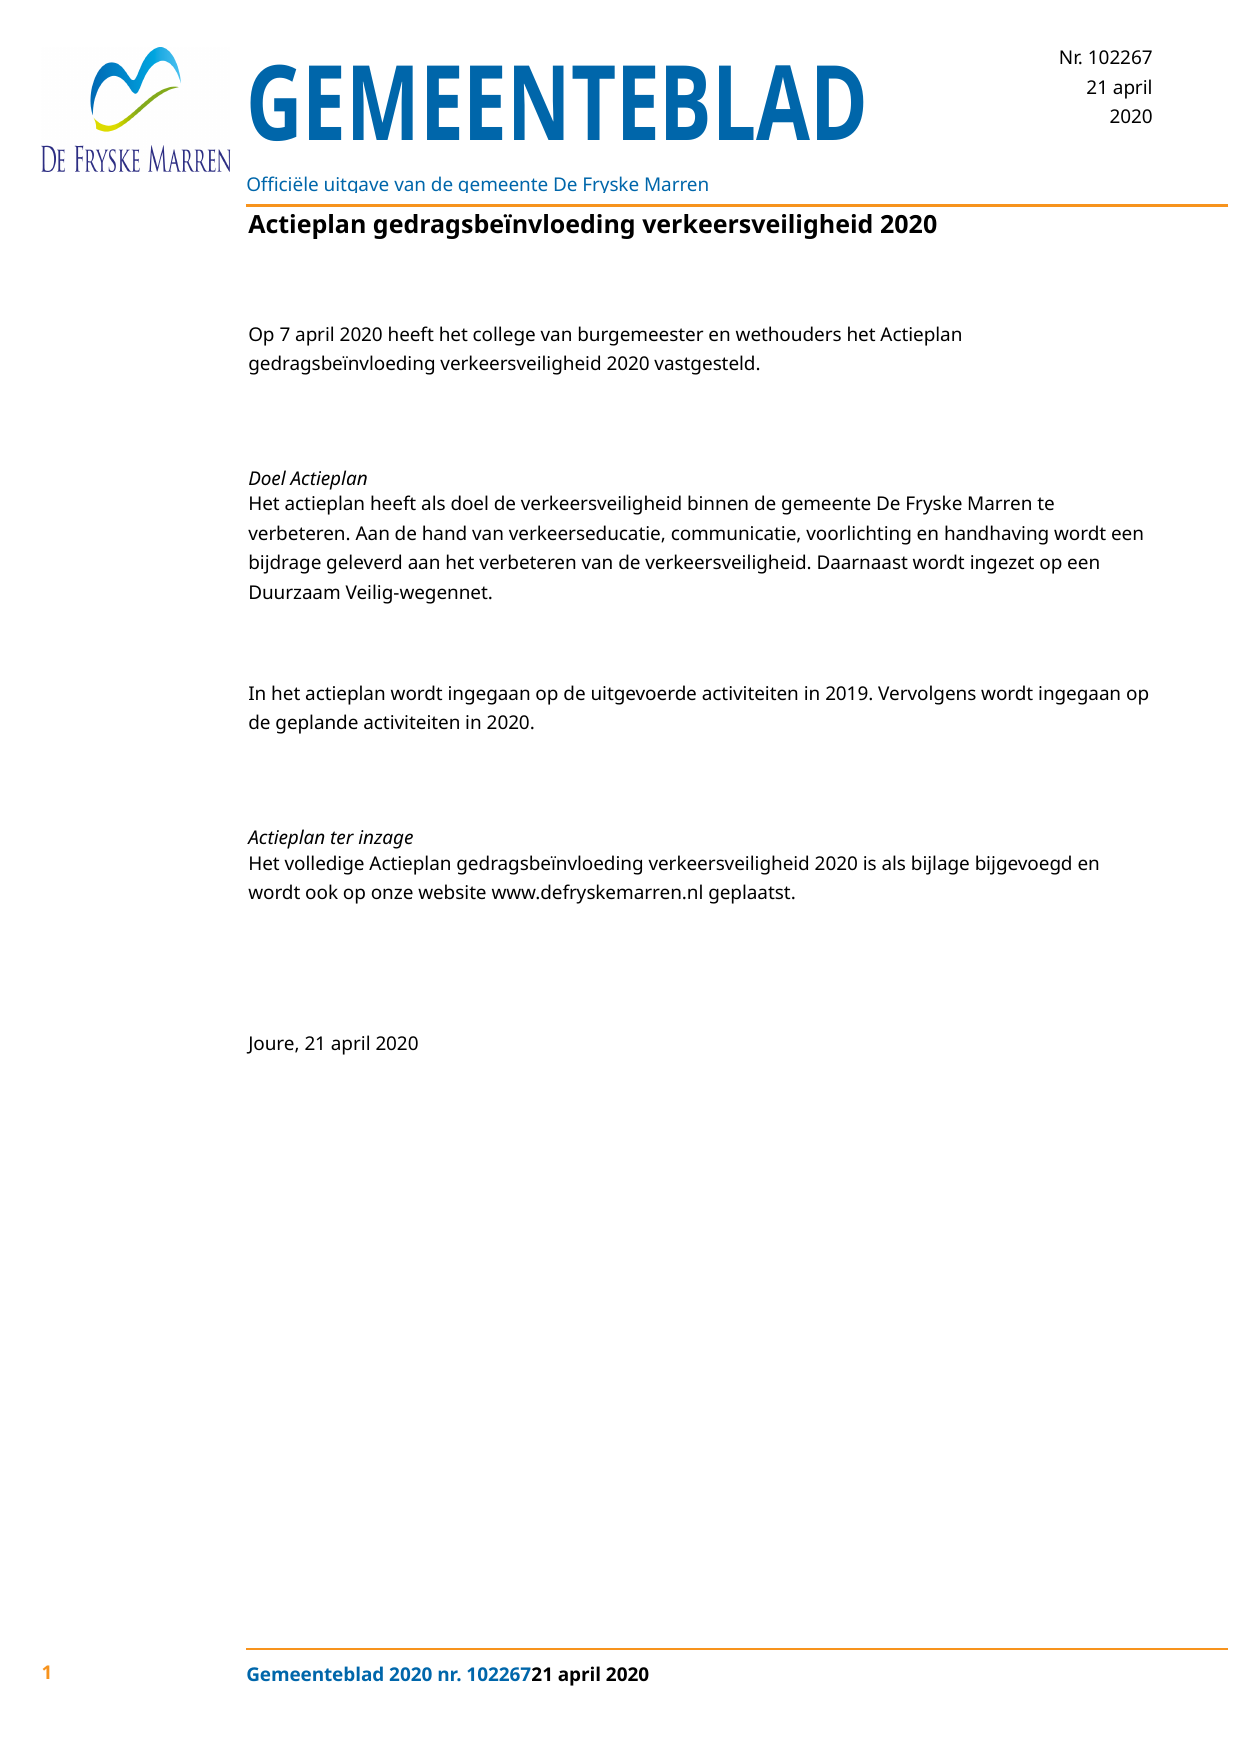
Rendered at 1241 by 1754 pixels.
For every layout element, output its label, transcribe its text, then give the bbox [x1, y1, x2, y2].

text Doel Actieplan [248, 465, 1152, 490]
picture [41, 47, 231, 172]
text In het actieplan wordt ingegaan op de uitgevoerde activiteiten in 2019. Vervolgens wordt ingegaan op de geplande activiteiten in 2020. [248, 680, 1152, 735]
text Joure, 21 april 2020 [248, 1031, 1152, 1056]
text Actieplan ter inzage [248, 824, 1152, 850]
text Het volledige Actieplan gedragsbeïnvloeding verkeersveiligheid 2020 is als bijlage bijgevoegd en wordt ook op onze website www.defryskemarren.nl geplaatst. [248, 850, 1152, 905]
text Actieplan gedragsbeïnvloeding verkeersveiligheid 2020 [248, 207, 1152, 241]
text Op 7 april 2020 heeft het college van burgemeester en wethouders het Actieplan gedragsbeïnvloeding verkeersveiligheid 2020 vastgesteld. [248, 321, 1152, 376]
text Het actieplan heeft als doel de verkeersveiligheid binnen de gemeente De Fryske Marren te verbeteren. Aan de hand van verkeerseducatie, communicatie, voorlichting en handhaving wordt een bijdrage geleverd aan het verbeteren van de verkeersveiligheid. Daarnaast wordt ingezet op een Duurzaam Veilig-wegennet. [248, 490, 1152, 605]
